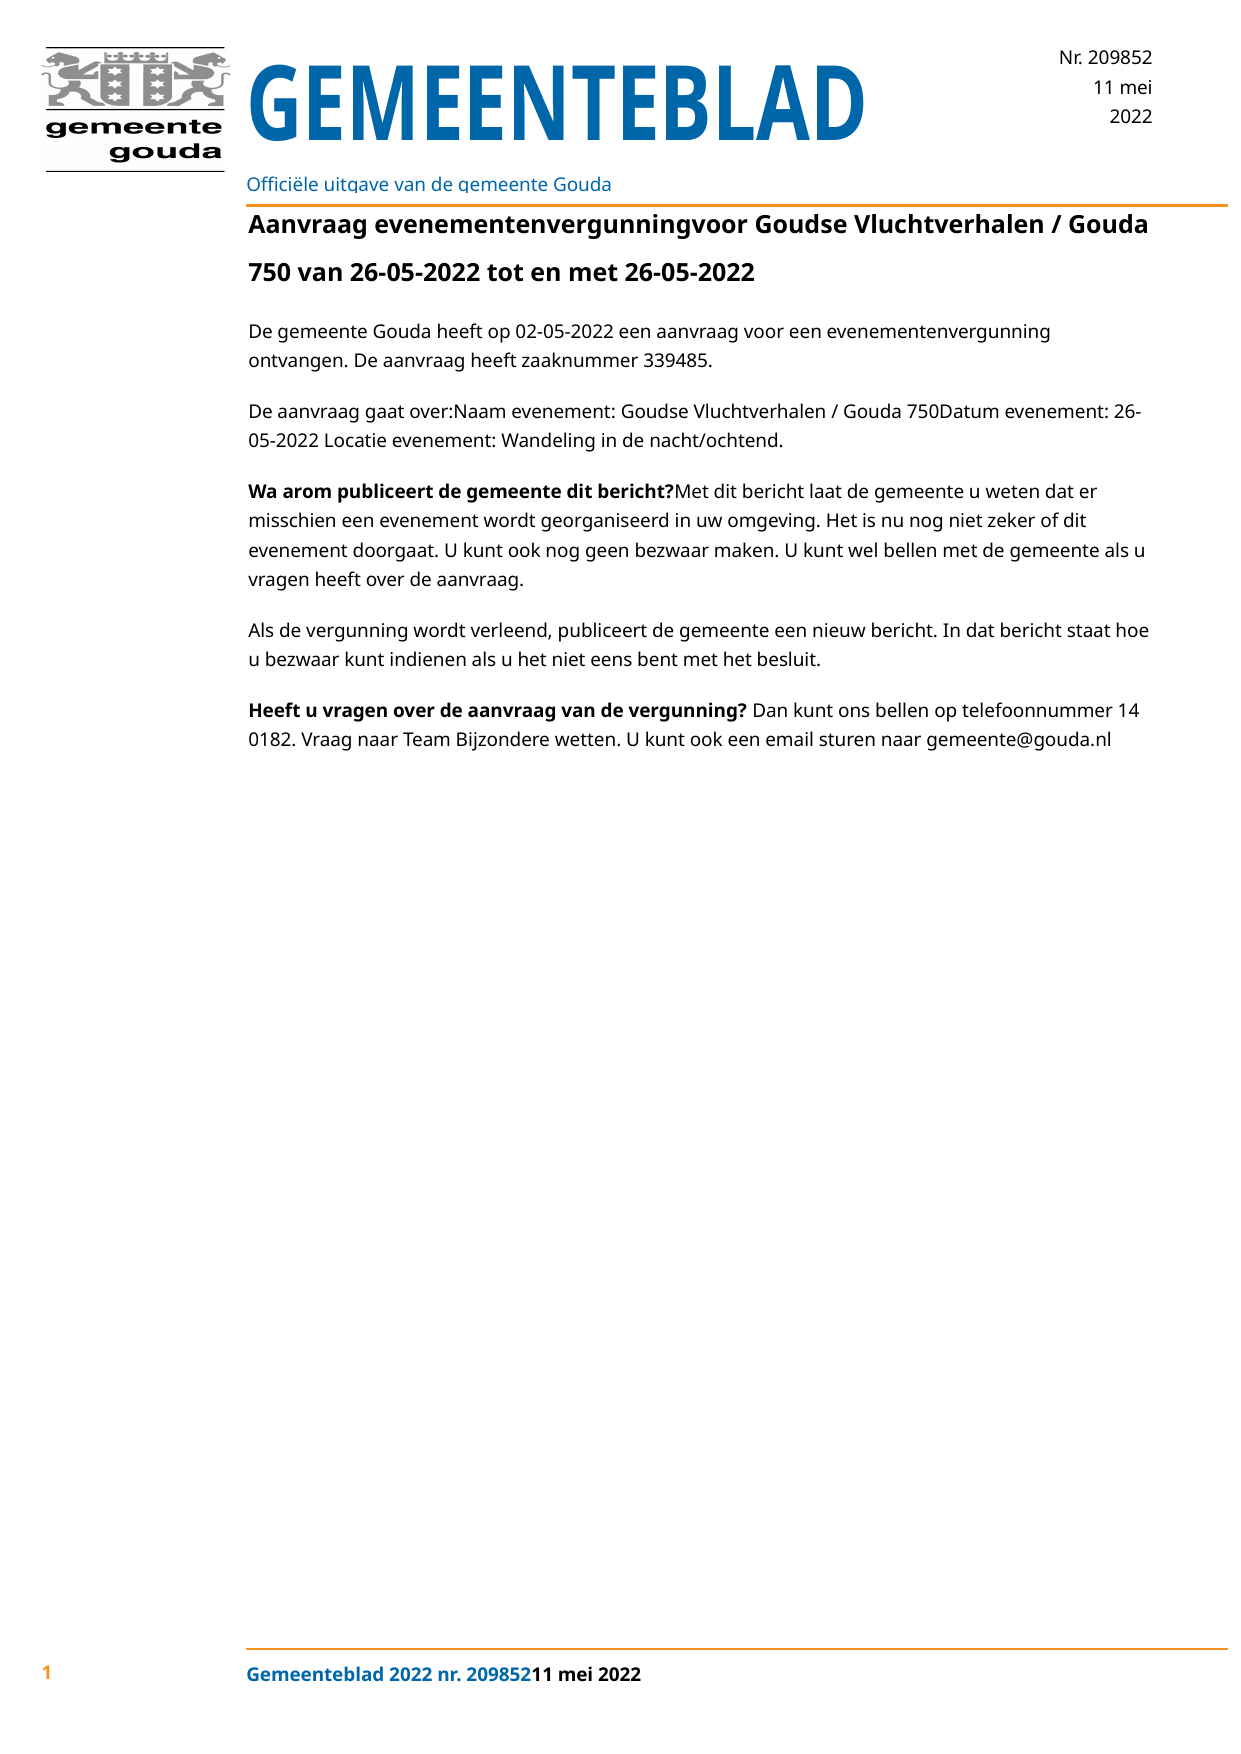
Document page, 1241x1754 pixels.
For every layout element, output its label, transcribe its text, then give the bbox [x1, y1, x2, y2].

text Heeft u vragen over de aanvraag van de vergunning? Dan kunt ons bellen op telefoonnummer 14 0182. Vraag naar Team Bijzondere wetten. U kunt ook een email sturen naar gemeente@gouda.nl [248, 697, 1152, 752]
text De aanvraag gaat over:Naam evenement: Goudse Vluchtverhalen / Gouda 750Datum evenement: 26-05-2022 Locatie evenement: Wandeling in de nacht/ochtend. [248, 398, 1152, 453]
picture [41, 47, 231, 172]
text De gemeente Gouda heeft op 02-05-2022 een aanvraag voor een evenementenvergunning ontvangen. De aanvraag heeft zaaknummer 339485. [248, 318, 1152, 373]
text Als de vergunning wordt verleend, publiceert de gemeente een nieuw bericht. In dat bericht staat hoe u bezwaar kunt indienen als u het niet eens bent met het besluit. [248, 617, 1152, 672]
text Aanvraag evenementenvergunningvoor Goudse Vluchtverhalen / Gouda 750 van 26-05-2022 tot en met 26-05-2022 [248, 207, 1152, 288]
text Wa arom publiceert de gemeente dit bericht?Met dit bericht laat de gemeente u weten dat er misschien een evenement wordt georganiseerd in uw omgeving. Het is nu nog niet zeker of dit evenement doorgaat. U kunt ook nog geen bezwaar maken. U kunt wel bellen met de gemeente als u vragen heeft over de aanvraag. [248, 478, 1152, 592]
